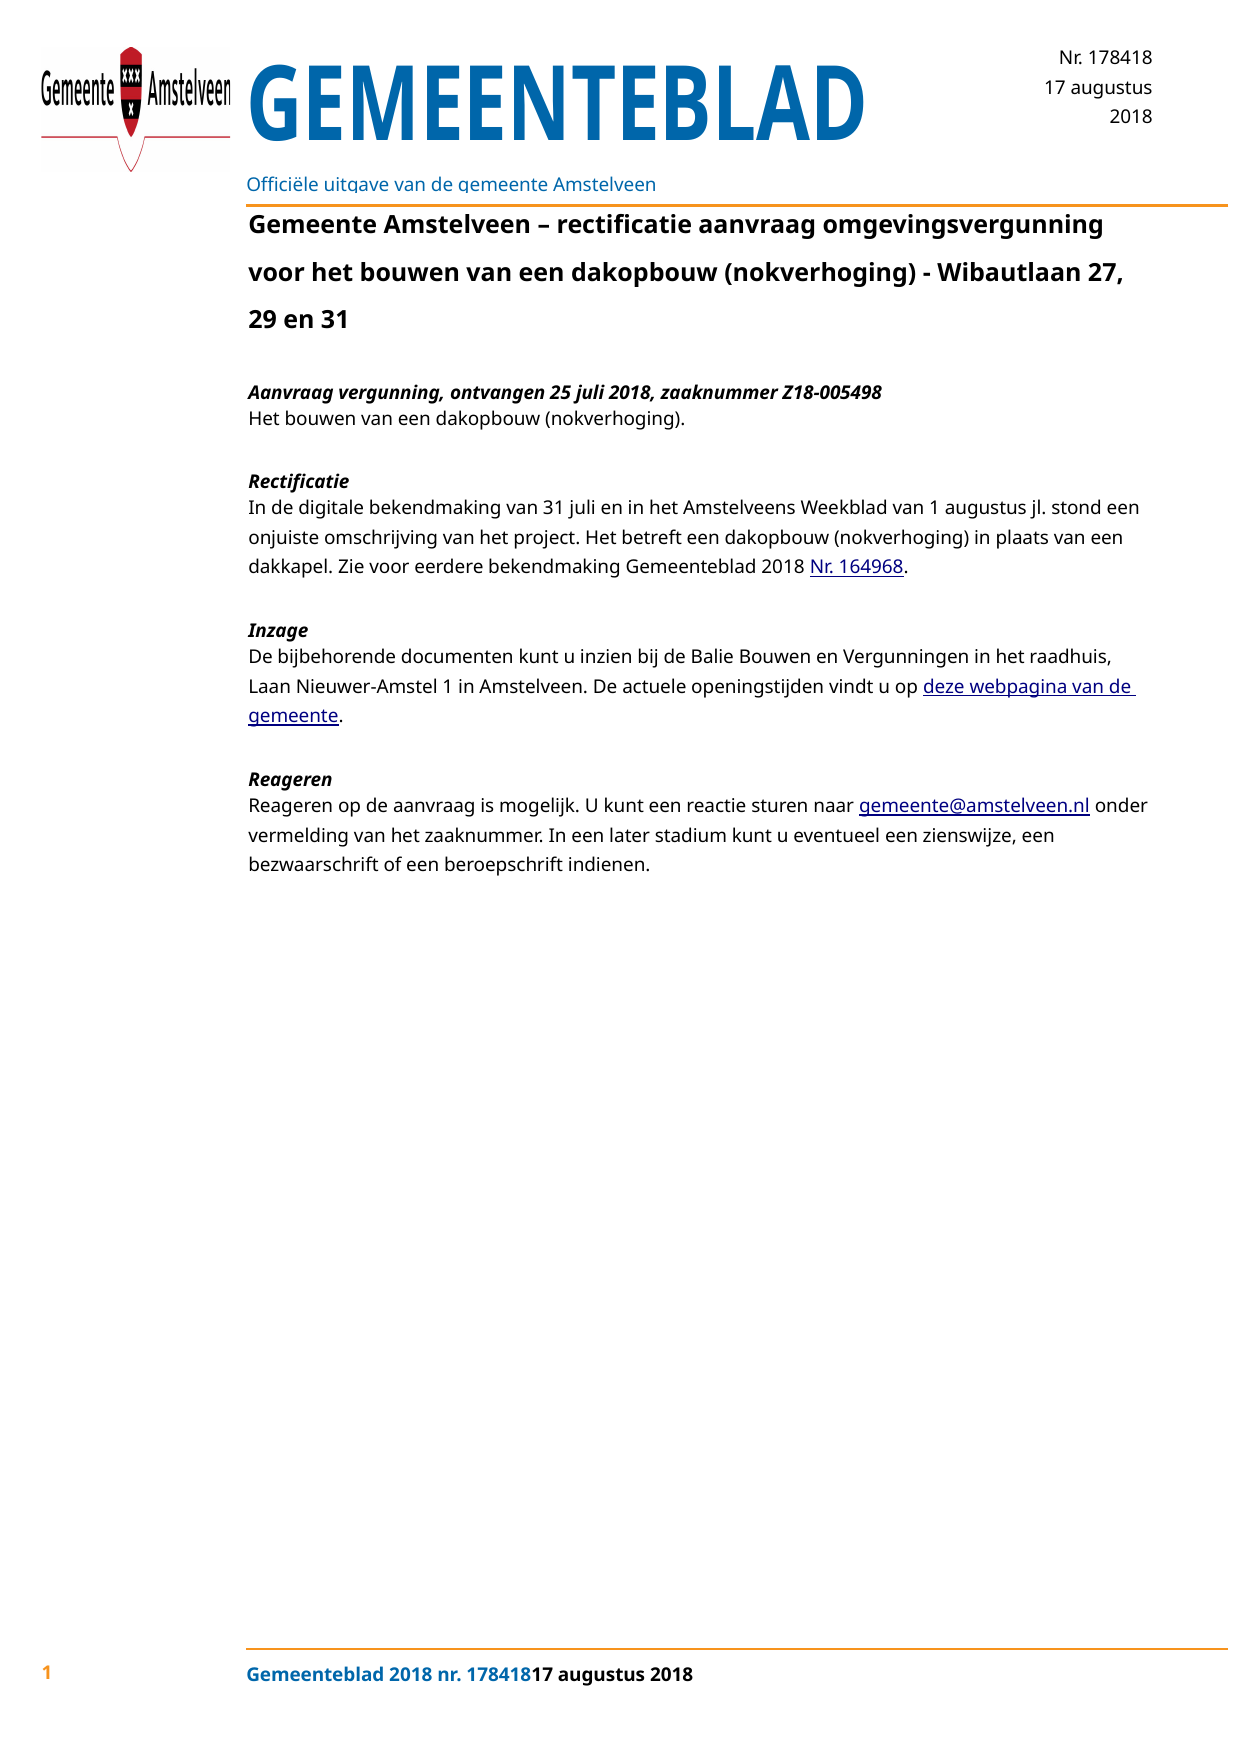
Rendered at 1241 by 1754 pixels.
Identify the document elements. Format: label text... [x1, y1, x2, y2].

text Reageren [248, 766, 1152, 792]
text In de digitale bekendmaking van 31 juli en in het Amstelveens Weekblad van 1 augustus jl. stond een onjuiste omschrijving van het project. Het betreft een dakopbouw (nokverhoging) in plaats van een dakkapel. Zie voor eerdere bekendmaking Gemeenteblad 2018 Nr. 164968. [248, 494, 1152, 579]
text Het bouwen van een dakopbouw (nokverhoging). [248, 405, 1152, 431]
text Gemeente Amstelveen – rectificatie aanvraag omgevingsvergunning voor het bouwen van een dakopbouw (nokverhoging) - Wibautlaan 27, 29 en 31 [248, 207, 1152, 336]
text Inzage [248, 618, 1152, 643]
text Reageren op de aanvraag is mogelijk. U kunt een reactie sturen naar gemeente@amstelveen.nl onder vermelding van het zaaknummer. In een later stadium kunt u eventueel een zienswijze, een bezwaarschrift of een beroepschrift indienen. [248, 792, 1152, 877]
text Aanvraag vergunning, ontvangen 25 juli 2018, zaaknummer Z18-005498 [248, 379, 1152, 405]
text De bijbehorende documenten kunt u inzien bij de Balie Bouwen en Vergunningen in het raadhuis, Laan Nieuwer-Amstel 1 in Amstelveen. De actuele openingstijden vindt u op deze webpagina van de gemeente. [248, 643, 1152, 728]
picture [41, 47, 231, 172]
text Rectificatie [248, 469, 1152, 494]
